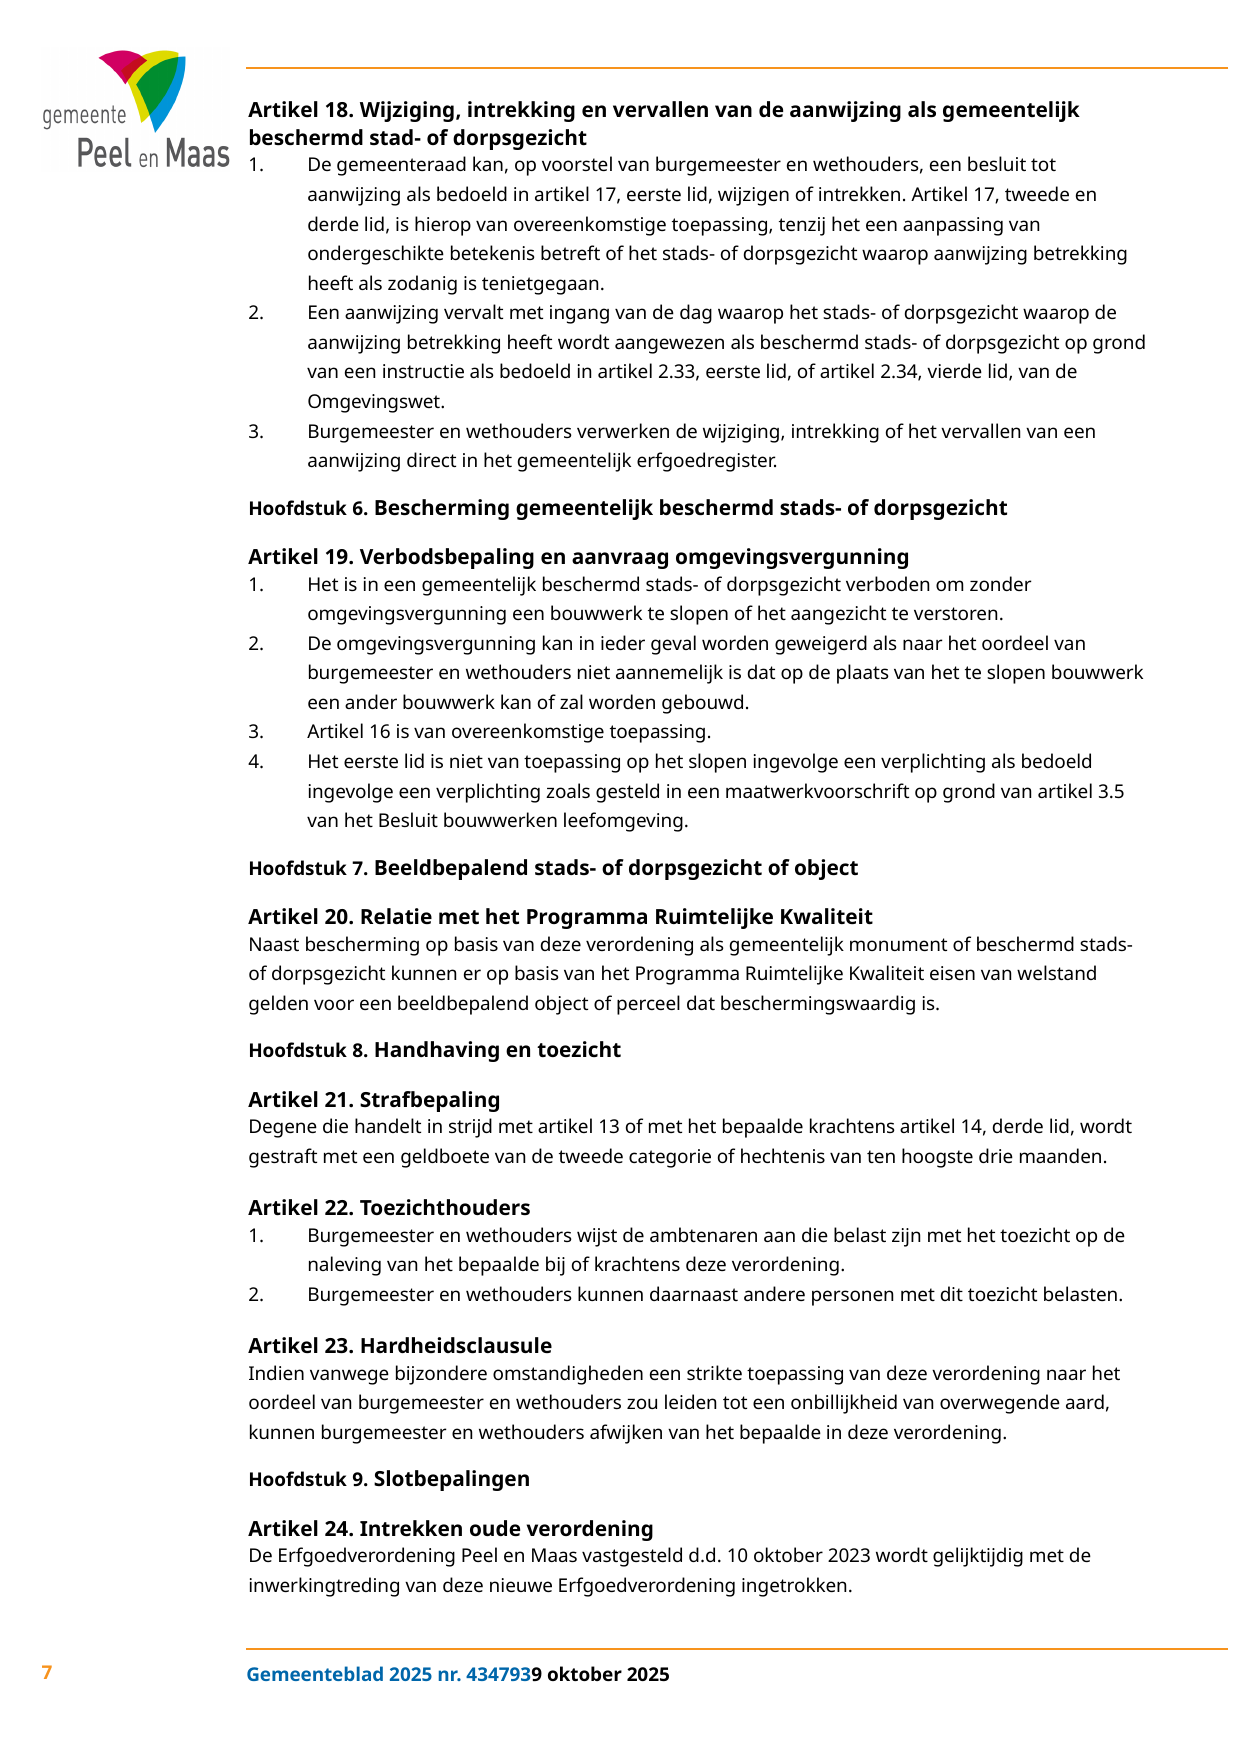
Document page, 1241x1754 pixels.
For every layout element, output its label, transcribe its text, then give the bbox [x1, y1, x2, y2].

text Artikel 18. Wijziging, intrekking en vervallen van de aanwijzing als gemeentelijk beschermd stad- of dorpsgezicht [248, 95, 1152, 152]
text De Erfgoedverordening Peel en Maas vastgesteld d.d. 10 oktober 2023 wordt gelijktijdig met de inwerkingtreding van deze nieuwe Erfgoedverordening ingetrokken. [248, 1542, 1152, 1598]
picture [41, 47, 231, 172]
text Indien vanwege bijzondere omstandigheden een strikte toepassing van deze verordening naar het oordeel van burgemeester en wethouders zou leiden tot een onbillijkheid van overwegende aard, kunnen burgemeester en wethouders afwijken van het bepaalde in deze verordening. [248, 1360, 1152, 1445]
text Naast bescherming op basis van deze verordening als gemeentelijk monument of beschermd stads- of dorpsgezicht kunnen er op basis van het Programma Ruimtelijke Kwaliteit eisen van welstand gelden voor een beeldbepalend object of perceel dat beschermingswaardig is. [248, 931, 1152, 1016]
text Hoofdstuk 7. Beeldbepalend stads- of dorpsgezicht of object [248, 853, 1152, 882]
list Het eerste lid is niet van toepassing op het slopen ingevolge een verplichting als bedoeld ingevolge een verplichting zoals gesteld in een maatwerkvoorschrift op grond van artikel 3.5 van het Besluit bouwwerken leefomgeving. [248, 748, 1152, 833]
text Hoofdstuk 8. Handhaving en toezicht [248, 1036, 1152, 1064]
list De gemeenteraad kan, op voorstel van burgemeester en wethouders, een besluit tot aanwijzing als bedoeld in artikel 17, eerste lid, wijzigen of intrekken. Artikel 17, tweede en derde lid, is hierop van overeenkomstige toepassing, tenzij het een aanpassing van ondergeschikte betekenis betreft of het stads- of dorpsgezicht waarop aanwijzing betrekking heeft als zodanig is tenietgegaan. [248, 152, 1152, 296]
text Artikel 23. Hardheidsclausule [248, 1331, 1152, 1360]
text Hoofdstuk 9. Slotbepalingen [248, 1464, 1152, 1493]
list Een aanwijzing vervalt met ingang van de dag waarop het stads- of dorpsgezicht waarop de aanwijzing betrekking heeft wordt aangewezen als beschermd stads- of dorpsgezicht op grond van een instructie als bedoeld in artikel 2.33, eerste lid, of artikel 2.34, vierde lid, van de Omgevingswet. [248, 299, 1152, 414]
text Artikel 24. Intrekken oude verordening [248, 1514, 1152, 1542]
text Artikel 22. Toezichthouders [248, 1193, 1152, 1222]
text Artikel 20. Relatie met het Programma Ruimtelijke Kwaliteit [248, 902, 1152, 931]
text Hoofdstuk 6. Bescherming gemeentelijk beschermd stads- of dorpsgezicht [248, 493, 1152, 522]
text Artikel 19. Verbodsbepaling en aanvraag omgevingsvergunning [248, 542, 1152, 571]
list Burgemeester en wethouders wijst de ambtenaren aan die belast zijn met het toezicht op de naleving van het bepaalde bij of krachtens deze verordening. [248, 1222, 1152, 1277]
list De omgevingsvergunning kan in ieder geval worden geweigerd als naar het oordeel van burgemeester en wethouders niet aannemelijk is dat op de plaats van het te slopen bouwwerk een ander bouwwerk kan of zal worden gebouwd. [248, 630, 1152, 715]
list Artikel 16 is van overeenkomstige toepassing. [248, 719, 1152, 744]
text Degene die handelt in strijd met artikel 13 of met het bepaalde krachtens artikel 14, derde lid, wordt gestraft met een geldboete van de tweede categorie of hechtenis van ten hoogste drie maanden. [248, 1113, 1152, 1169]
list Burgemeester en wethouders kunnen daarnaast andere personen met dit toezicht belasten. [248, 1281, 1152, 1307]
list Het is in een gemeentelijk beschermd stads- of dorpsgezicht verboden om zonder omgevingsvergunning een bouwwerk te slopen of het aangezicht te verstoren. [248, 571, 1152, 626]
text Artikel 21. Strafbepaling [248, 1085, 1152, 1113]
list Burgemeester en wethouders verwerken de wijziging, intrekking of het vervallen van een aanwijzing direct in het gemeentelijk erfgoedregister. [248, 418, 1152, 473]
